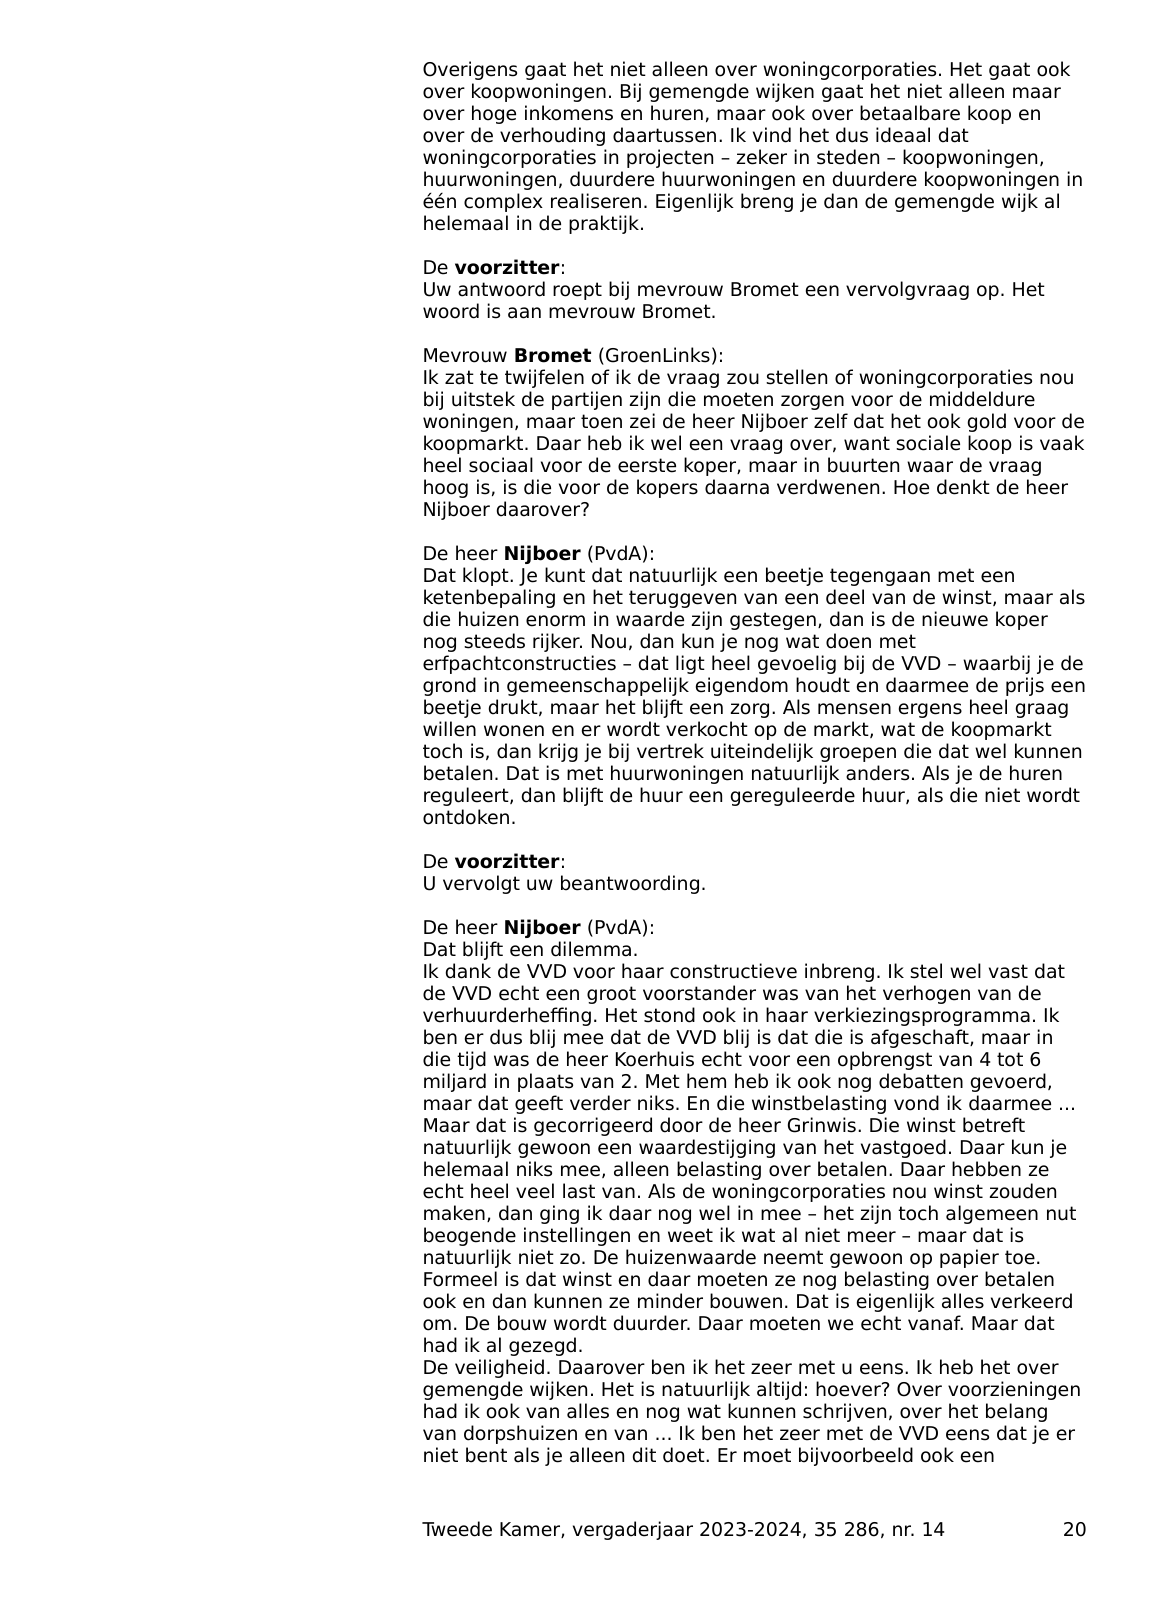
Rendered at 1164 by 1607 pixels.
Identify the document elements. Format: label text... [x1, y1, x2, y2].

text U vervolgt uw beantwoording. [422, 873, 1087, 895]
text Overigens gaat het niet alleen over woningcorporaties. Het gaat ook over koopwoningen. Bij gemengde wijken gaat het niet alleen maar over hoge inkomens en huren, maar ook over betaalbare koop en over de verhouding daartussen. Ik vind het dus ideaal dat woningcorporaties in projecten – zeker in steden – koopwoningen, huurwoningen, duurdere huurwoningen en duurdere koopwoningen in één complex realiseren. Eigenlijk breng je dan de gemengde wijk al helemaal in de praktijk. [422, 59, 1087, 235]
text Mevrouw Bromet (GroenLinks): [422, 345, 1087, 367]
text Ik dank de VVD voor haar constructieve inbreng. Ik stel wel vast dat de VVD echt een groot voorstander was van het verhogen van de verhuurderheffing. Het stond ook in haar verkiezingsprogramma. Ik ben er dus blij mee dat de VVD blij is dat die is afgeschaft, maar in die tijd was de heer Koerhuis echt voor een opbrengst van 4 tot 6 miljard in plaats van 2. Met hem heb ik ook nog debatten gevoerd, maar dat geeft verder niks. En die winstbelasting vond ik daarmee ... Maar dat is gecorrigeerd door de heer Grinwis. Die winst betreft natuurlijk gewoon een waardestijging van het vastgoed. Daar kun je helemaal niks mee, alleen belasting over betalen. Daar hebben ze echt heel veel last van. Als de woningcorporaties nou winst zouden maken, dan ging ik daar nog wel in mee – het zijn toch algemeen nut beogende instellingen en weet ik wat al niet meer – maar dat is natuurlijk niet zo. De huizenwaarde neemt gewoon op papier toe. Formeel is dat winst en daar moeten ze nog belasting over betalen ook en dan kunnen ze minder bouwen. Dat is eigenlijk alles verkeerd om. De bouw wordt duurder. Daar moeten we echt vanaf. Maar dat had ik al gezegd. [422, 961, 1087, 1357]
text Uw antwoord roept bij mevrouw Bromet een vervolgvraag op. Het woord is aan mevrouw Bromet. [422, 279, 1087, 323]
text De heer Nijboer (PvdA): [422, 543, 1087, 565]
text Dat klopt. Je kunt dat natuurlijk een beetje tegengaan met een ketenbepaling en het teruggeven van een deel van de winst, maar als die huizen enorm in waarde zijn gestegen, dan is de nieuwe koper nog steeds rijker. Nou, dan kun je nog wat doen met erfpachtconstructies – dat ligt heel gevoelig bij de VVD – waarbij je de grond in gemeenschappelijk eigendom houdt en daarmee de prijs een beetje drukt, maar het blijft een zorg. Als mensen ergens heel graag willen wonen en er wordt verkocht op de markt, wat de koopmarkt toch is, dan krijg je bij vertrek uiteindelijk groepen die dat wel kunnen betalen. Dat is met huurwoningen natuurlijk anders. Als je de huren reguleert, dan blijft de huur een gereguleerde huur, als die niet wordt ontdoken. [422, 565, 1087, 829]
text De heer Nijboer (PvdA): [422, 917, 1087, 939]
text De voorzitter: [422, 257, 1087, 279]
text De voorzitter: [422, 851, 1087, 873]
text De veiligheid. Daarover ben ik het zeer met u eens. Ik heb het over gemengde wijken. Het is natuurlijk altijd: hoever? Over voorzieningen had ik ook van alles en nog wat kunnen schrijven, over het belang van dorpshuizen en van ... Ik ben het zeer met de VVD eens dat je er niet bent als je alleen dit doet. Er moet bijvoorbeeld ook een [422, 1357, 1087, 1467]
text Dat blijft een dilemma. [422, 939, 1087, 961]
text Ik zat te twijfelen of ik de vraag zou stellen of woningcorporaties nou bij uitstek de partijen zijn die moeten zorgen voor de middeldure woningen, maar toen zei de heer Nijboer zelf dat het ook gold voor de koopmarkt. Daar heb ik wel een vraag over, want sociale koop is vaak heel sociaal voor de eerste koper, maar in buurten waar de vraag hoog is, is die voor de kopers daarna verdwenen. Hoe denkt de heer Nijboer daarover? [422, 367, 1087, 521]
